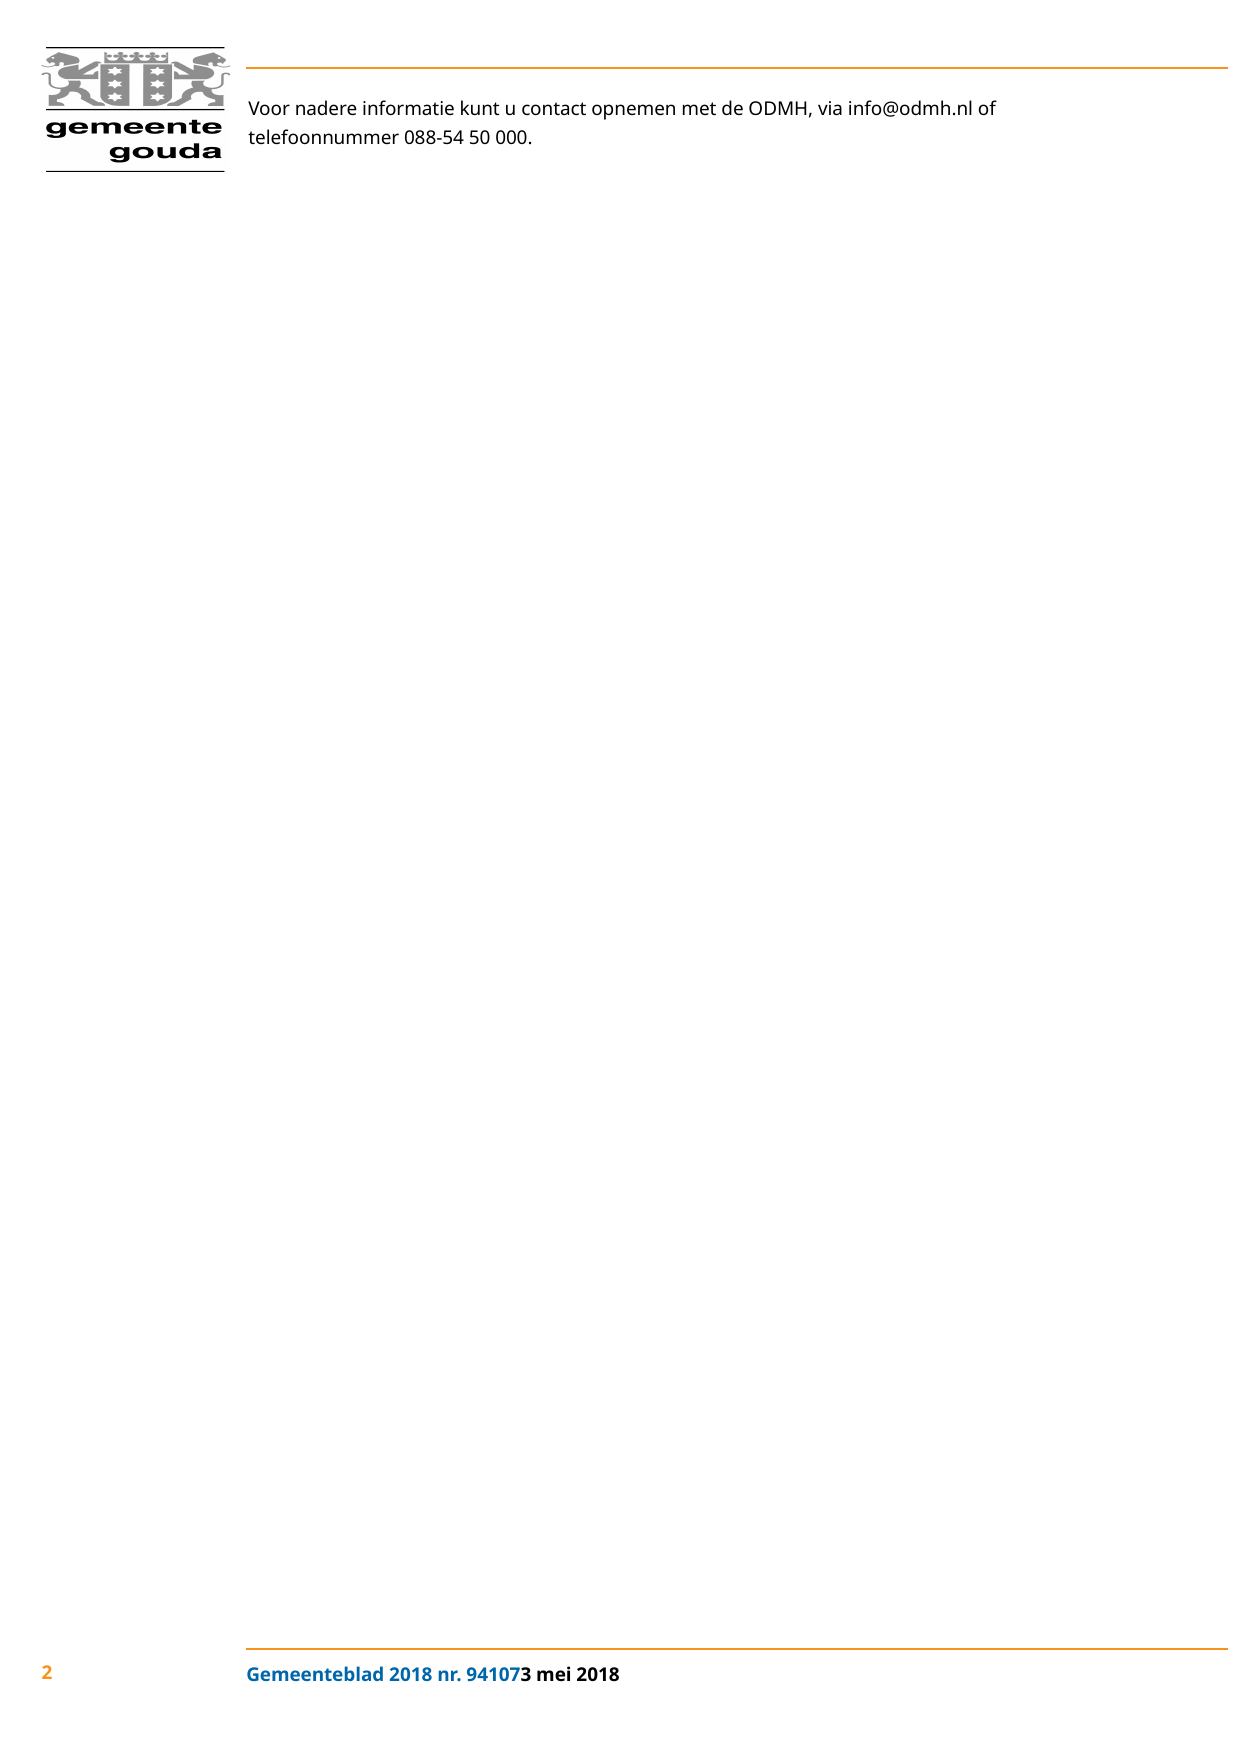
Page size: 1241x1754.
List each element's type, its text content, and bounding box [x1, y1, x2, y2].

picture [41, 47, 231, 172]
text Voor nadere informatie kunt u contact opnemen met de ODMH, via info@odmh.nl of telefoonnummer 088-54 50 000. [248, 95, 1152, 150]
